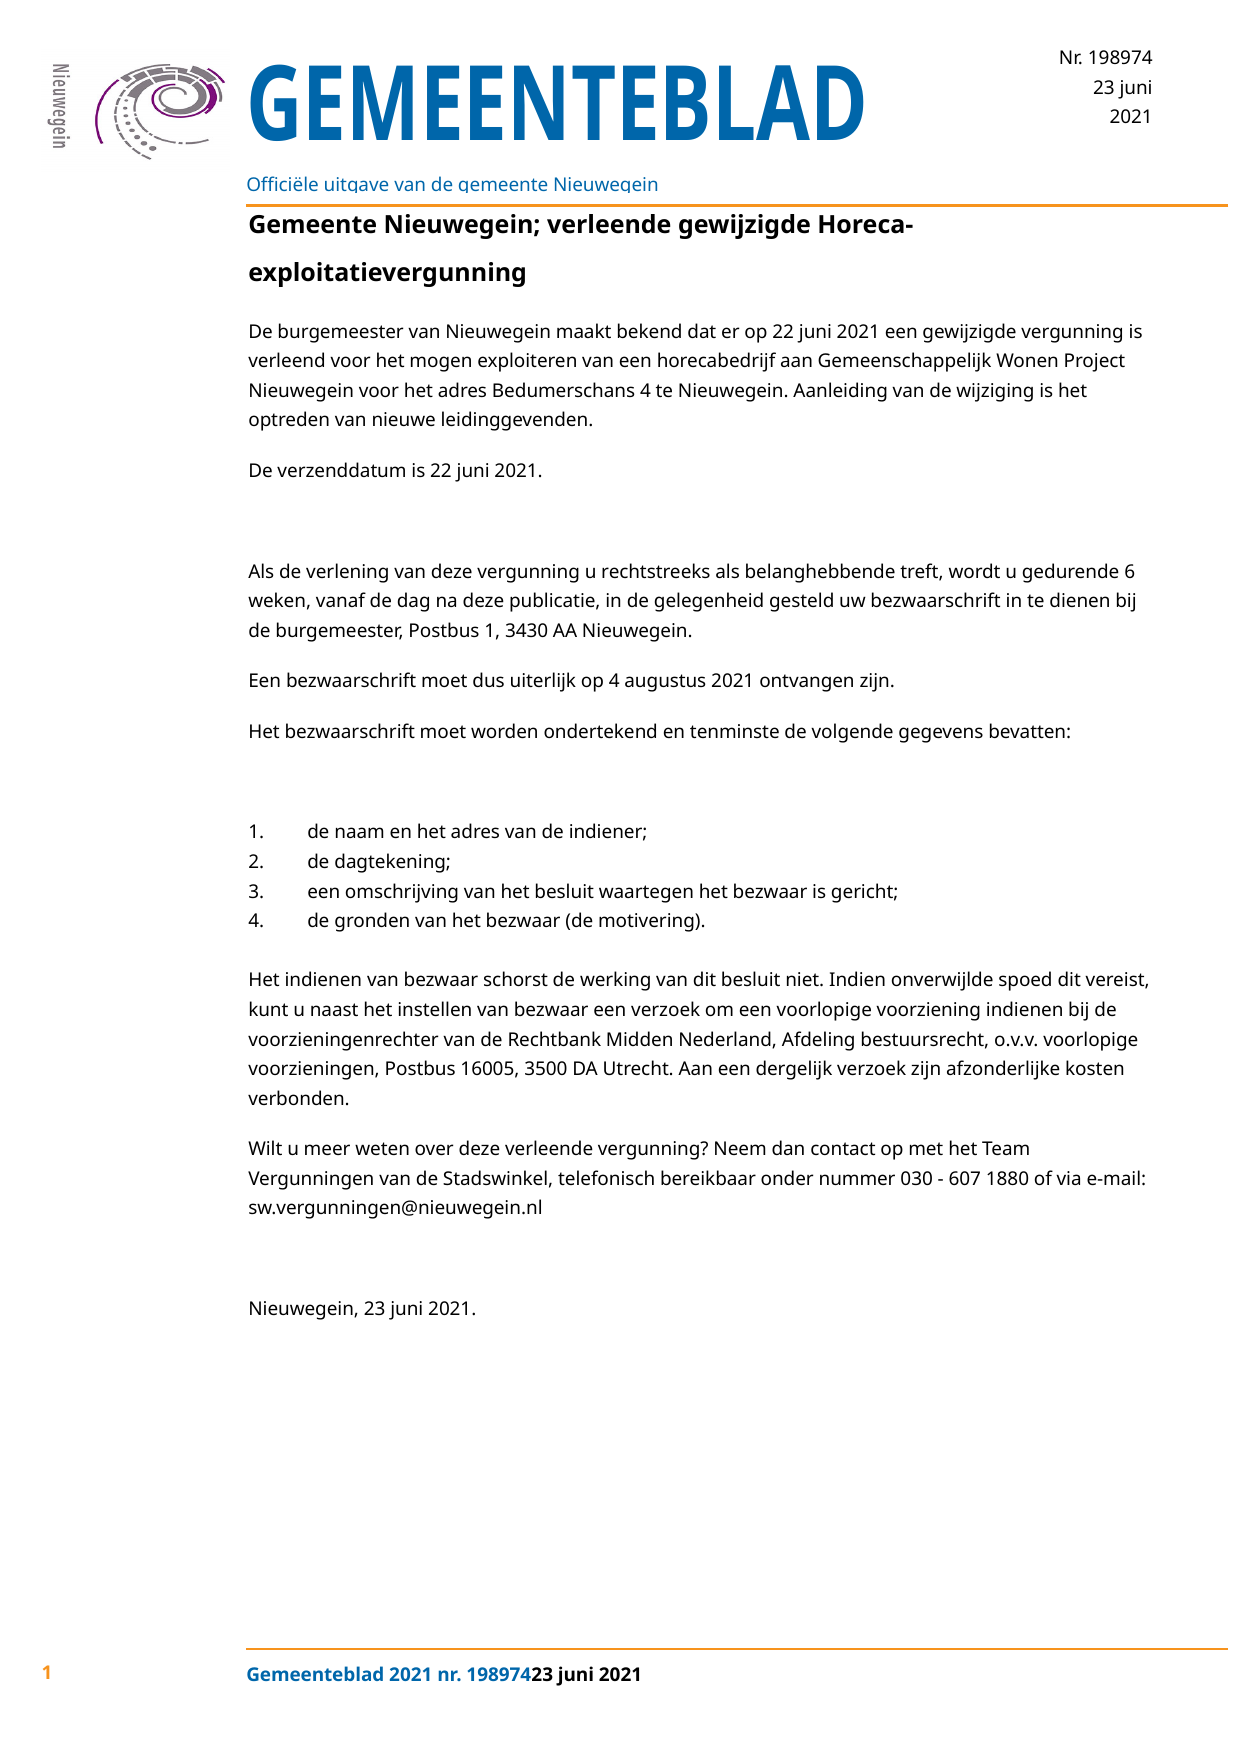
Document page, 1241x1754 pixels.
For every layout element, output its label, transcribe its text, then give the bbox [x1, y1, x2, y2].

text De verzenddatum is 22 juni 2021. [248, 457, 1152, 483]
text De burgemeester van Nieuwegein maakt bekend dat er op 22 juni 2021 een gewijzigde vergunning is verleend voor het mogen exploiteren van een horecabedrijf aan Gemeenschappelijk Wonen Project Nieuwegein voor het adres Bedumerschans 4 te Nieuwegein. Aanleiding van de wijziging is het optreden van nieuwe leidinggevenden. [248, 318, 1152, 432]
text Gemeente Nieuwegein; verleende gewijzigde Horeca-exploitatievergunning [248, 207, 1152, 288]
text Nieuwegein, 23 juni 2021. [248, 1295, 1152, 1321]
text Wilt u meer weten over deze verleende vergunning? Neem dan contact op met het Team Vergunningen van de Stadswinkel, telefonisch bereikbaar onder nummer 030 - 607 1880 of via e-mail: sw.vergunningen@nieuwegein.nl [248, 1135, 1152, 1220]
text Het bezwaarschrift moet worden ondertekend en tenminste de volgende gegevens bevatten: [248, 718, 1152, 744]
list de dagtekening; [248, 848, 1152, 874]
list de naam en het adres van de indiener; [248, 819, 1152, 844]
text Het indienen van bezwaar schorst de werking van dit besluit niet. Indien onverwijlde spoed dit vereist, kunt u naast het instellen van bezwaar een verzoek om een voorlopige voorziening indienen bij de voorzieningenrechter van de Rechtbank Midden Nederland, Afdeling bestuursrecht, o.v.v. voorlopige voorzieningen, Postbus 16005, 3500 DA Utrecht. Aan een dergelijk verzoek zijn afzonderlijke kosten verbonden. [248, 967, 1152, 1111]
list een omschrijving van het besluit waartegen het bezwaar is gericht; [248, 878, 1152, 904]
text Als de verlening van deze vergunning u rechtstreeks als belanghebbende treft, wordt u gedurende 6 weken, vanaf de dag na deze publicatie, in de gelegenheid gesteld uw bezwaarschrift in te dienen bij de burgemeester, Postbus 1, 3430 AA Nieuwegein. [248, 558, 1152, 643]
list de gronden van het bezwaar (de motivering). [248, 907, 1152, 933]
picture [41, 47, 231, 172]
text Een bezwaarschrift moet dus uiterlijk op 4 augustus 2021 ontvangen zijn. [248, 667, 1152, 693]
